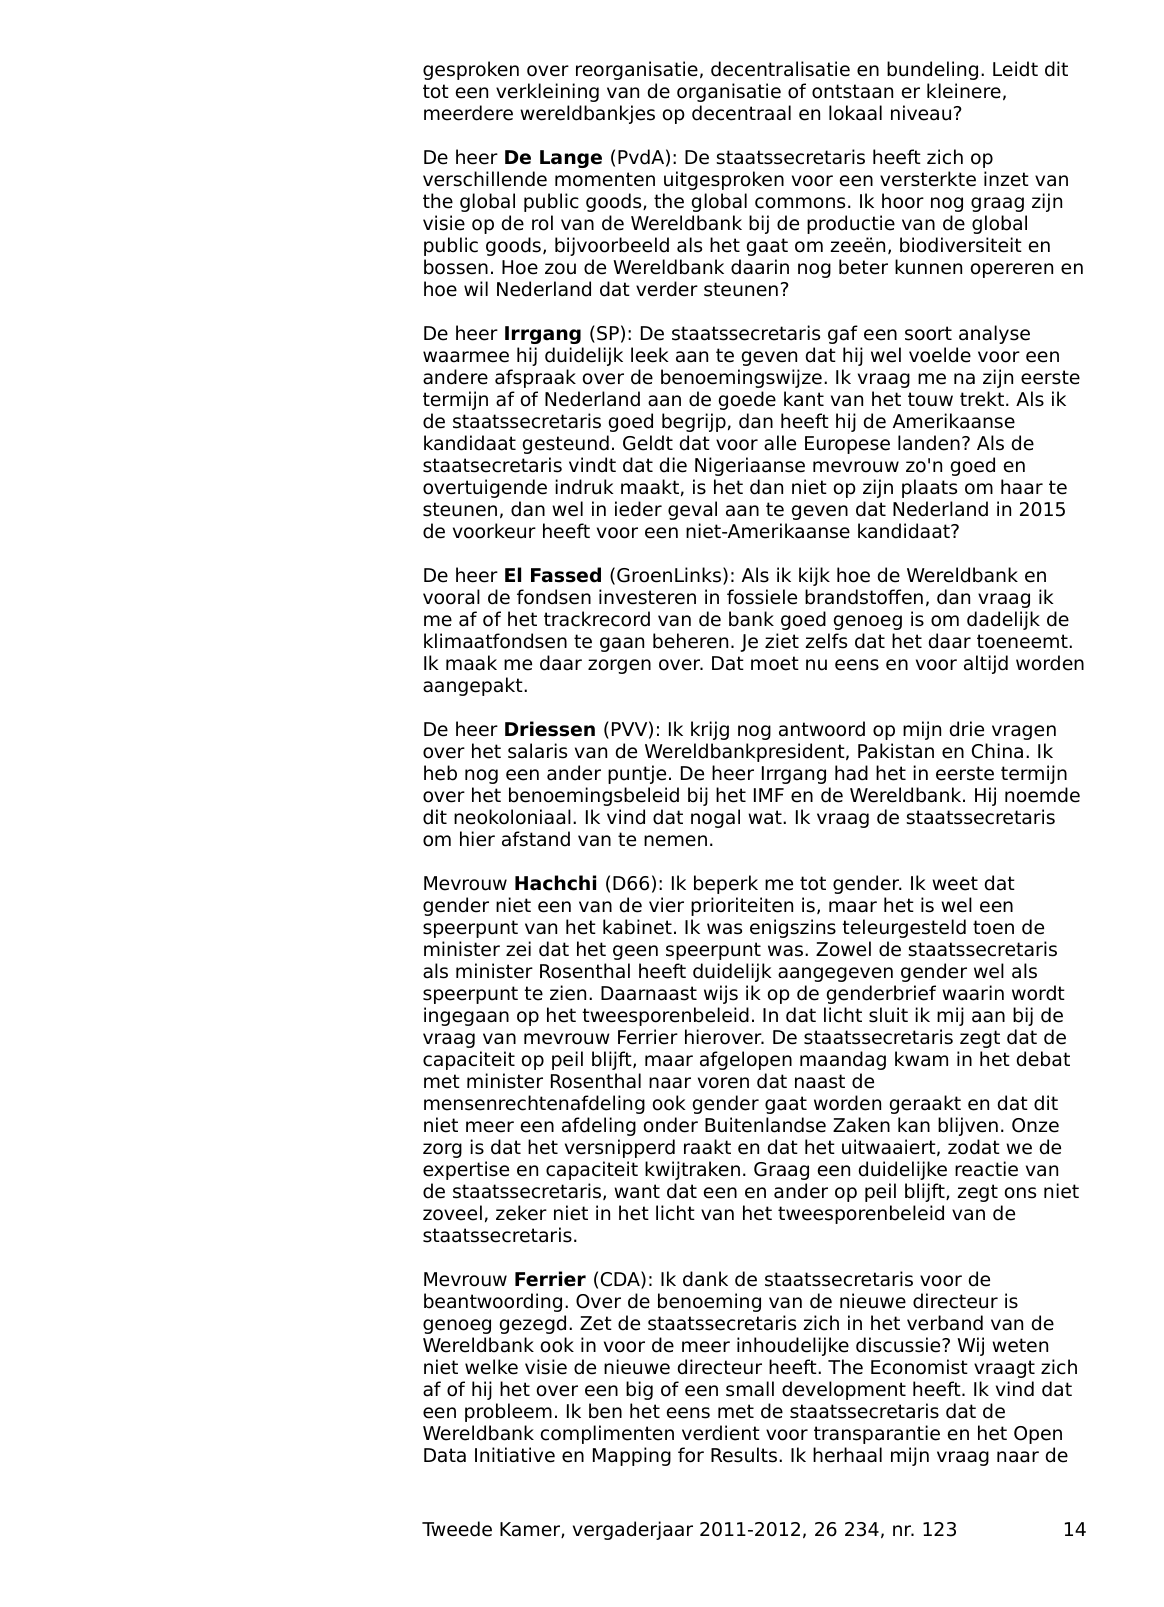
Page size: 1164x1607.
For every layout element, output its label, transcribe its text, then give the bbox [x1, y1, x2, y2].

text De heer Driessen (PVV): Ik krijg nog antwoord op mijn drie vragen over het salaris van de Wereldbankpresident, Pakistan en China. Ik heb nog een ander puntje. De heer Irrgang had het in eerste termijn over het benoemingsbeleid bij het IMF en de Wereldbank. Hij noemde dit neokoloniaal. Ik vind dat nogal wat. Ik vraag de staatssecretaris om hier afstand van te nemen. [422, 719, 1087, 851]
text Mevrouw Hachchi (D66): Ik beperk me tot gender. Ik weet dat gender niet een van de vier prioriteiten is, maar het is wel een speerpunt van het kabinet. Ik was enigszins teleurgesteld toen de minister zei dat het geen speerpunt was. Zowel de staatssecretaris als minister Rosenthal heeft duidelijk aangegeven gender wel als speerpunt te zien. Daarnaast wijs ik op de genderbrief waarin wordt ingegaan op het tweesporenbeleid. In dat licht sluit ik mij aan bij de vraag van mevrouw Ferrier hierover. De staatssecretaris zegt dat de capaciteit op peil blijft, maar afgelopen maandag kwam in het debat met minister Rosenthal naar voren dat naast de mensenrechtenafdeling ook gender gaat worden geraakt en dat dit niet meer een afdeling onder Buitenlandse Zaken kan blijven. Onze zorg is dat het versnipperd raakt en dat het uitwaaiert, zodat we de expertise en capaciteit kwijtraken. Graag een duidelijke reactie van de staatssecretaris, want dat een en ander op peil blijft, zegt ons niet zoveel, zeker niet in het licht van het tweesporenbeleid van de staatssecretaris. [422, 873, 1087, 1247]
text Mevrouw Ferrier (CDA): Ik dank de staatssecretaris voor de beantwoording. Over de benoeming van de nieuwe directeur is genoeg gezegd. Zet de staatssecretaris zich in het verband van de Wereldbank ook in voor de meer inhoudelijke discussie? Wij weten niet welke visie de nieuwe directeur heeft. The Economist vraagt zich af of hij het over een big of een small development heeft. Ik vind dat een probleem. Ik ben het eens met de staatssecretaris dat de Wereldbank complimenten verdient voor transparantie en het Open Data Initiative en Mapping for Results. Ik herhaal mijn vraag naar de [422, 1269, 1087, 1467]
text De heer De Lange (PvdA): De staatssecretaris heeft zich op verschillende momenten uitgesproken voor een versterkte inzet van the global public goods, the global commons. Ik hoor nog graag zijn visie op de rol van de Wereldbank bij de productie van de global public goods, bijvoorbeeld als het gaat om zeeën, biodiversiteit en bossen. Hoe zou de Wereldbank daarin nog beter kunnen opereren en hoe wil Nederland dat verder steunen? [422, 147, 1087, 301]
text De heer El Fassed (GroenLinks): Als ik kijk hoe de Wereldbank en vooral de fondsen investeren in fossiele brandstoffen, dan vraag ik me af of het trackrecord van de bank goed genoeg is om dadelijk de klimaatfondsen te gaan beheren. Je ziet zelfs dat het daar toeneemt. Ik maak me daar zorgen over. Dat moet nu eens en voor altijd worden aangepakt. [422, 565, 1087, 697]
text De heer Irrgang (SP): De staatssecretaris gaf een soort analyse waarmee hij duidelijk leek aan te geven dat hij wel voelde voor een andere afspraak over de benoemingswijze. Ik vraag me na zijn eerste termijn af of Nederland aan de goede kant van het touw trekt. Als ik de staatssecretaris goed begrijp, dan heeft hij de Amerikaanse kandidaat gesteund. Geldt dat voor alle Europese landen? Als de staatsecretaris vindt dat die Nigeriaanse mevrouw zo'n goed en overtuigende indruk maakt, is het dan niet op zijn plaats om haar te steunen, dan wel in ieder geval aan te geven dat Nederland in 2015 de voorkeur heeft voor een niet-Amerikaanse kandidaat? [422, 323, 1087, 543]
text gesproken over reorganisatie, decentralisatie en bundeling. Leidt dit tot een verkleining van de organisatie of ontstaan er kleinere, meerdere wereldbankjes op decentraal en lokaal niveau? [422, 59, 1087, 125]
